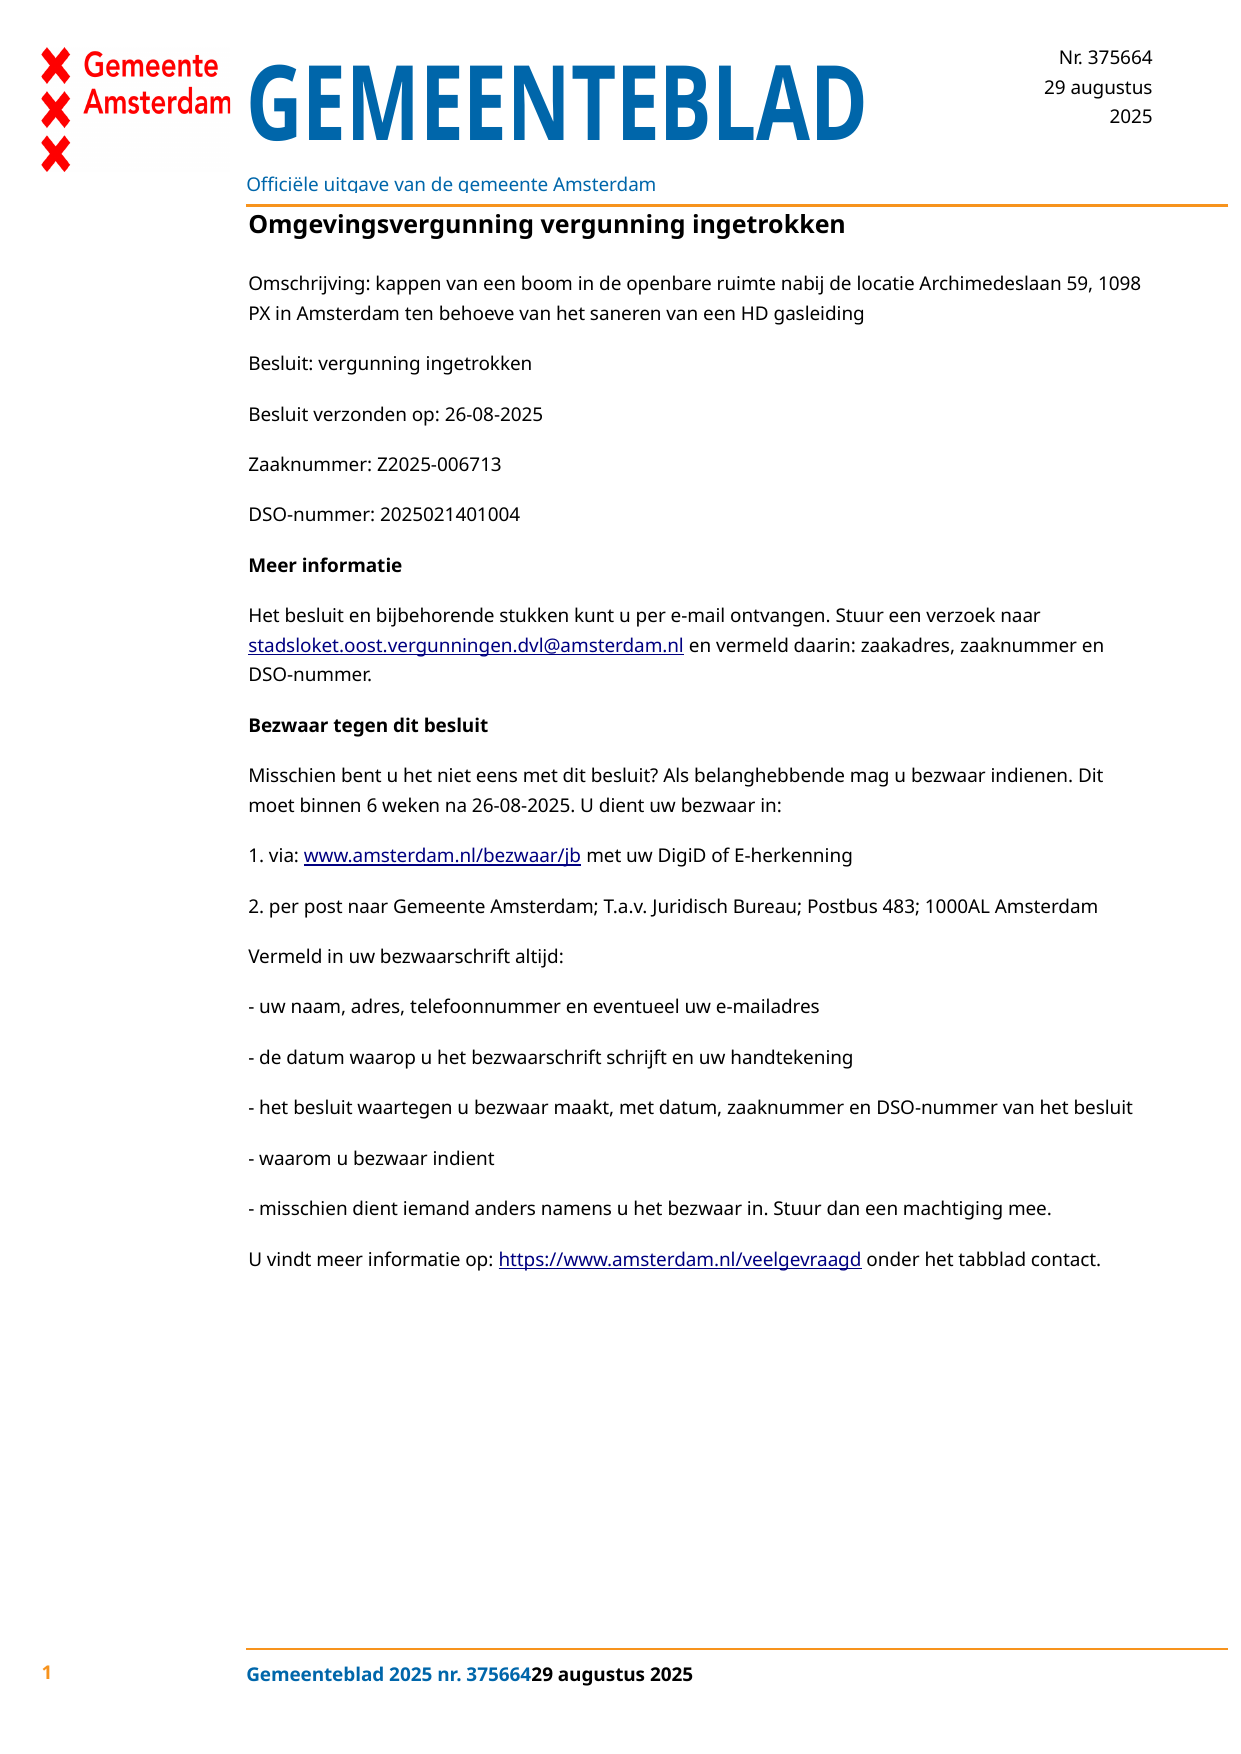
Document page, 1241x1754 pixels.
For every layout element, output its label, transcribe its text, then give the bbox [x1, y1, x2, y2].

text 1. via: www.amsterdam.nl/bezwaar/jb met uw DigiD of E-herkenning [248, 842, 1152, 868]
text U vindt meer informatie op: https://www.amsterdam.nl/veelgevraagd onder het tabblad contact. [248, 1246, 1152, 1271]
text Zaaknummer: Z2025-006713 [248, 451, 1152, 477]
text Omschrijving: kappen van een boom in de openbare ruimte nabij de locatie Archimedeslaan 59, 1098 PX in Amsterdam ten behoeve van het saneren van een HD gasleiding [248, 270, 1152, 326]
text Besluit verzonden op: 26-08-2025 [248, 401, 1152, 426]
text Misschien bent u het niet eens met dit besluit? Als belanghebbende mag u bezwaar indienen. Dit moet binnen 6 weken na 26-08-2025. U dient uw bezwaar in: [248, 762, 1152, 818]
text - uw naam, adres, telefoonnummer en eventueel uw e-mailadres [248, 994, 1152, 1019]
text Vermeld in uw bezwaarschrift altijd: [248, 943, 1152, 969]
picture [41, 47, 231, 172]
text Het besluit en bijbehorende stukken kunt u per e-mail ontvangen. Stuur een verzoek naar stadsloket.oost.vergunningen.dvl@amsterdam.nl en vermeld daarin: zaakadres, zaaknummer en DSO-nummer. [248, 602, 1152, 687]
text DSO-nummer: 2025021401004 [248, 502, 1152, 527]
text Bezwaar tegen dit besluit [248, 712, 1152, 738]
text - waarom u bezwaar indient [248, 1145, 1152, 1171]
text 2. per post naar Gemeente Amsterdam; T.a.v. Juridisch Bureau; Postbus 483; 1000AL Amsterdam [248, 893, 1152, 918]
text Meer informatie [248, 552, 1152, 578]
text - het besluit waartegen u bezwaar maakt, met datum, zaaknummer en DSO-nummer van het besluit [248, 1094, 1152, 1120]
text Omgevingsvergunning vergunning ingetrokken [248, 207, 1152, 241]
text Besluit: vergunning ingetrokken [248, 350, 1152, 376]
text - misschien dient iemand anders namens u het bezwaar in. Stuur dan een machtiging mee. [248, 1195, 1152, 1221]
text - de datum waarop u het bezwaarschrift schrijft en uw handtekening [248, 1044, 1152, 1070]
